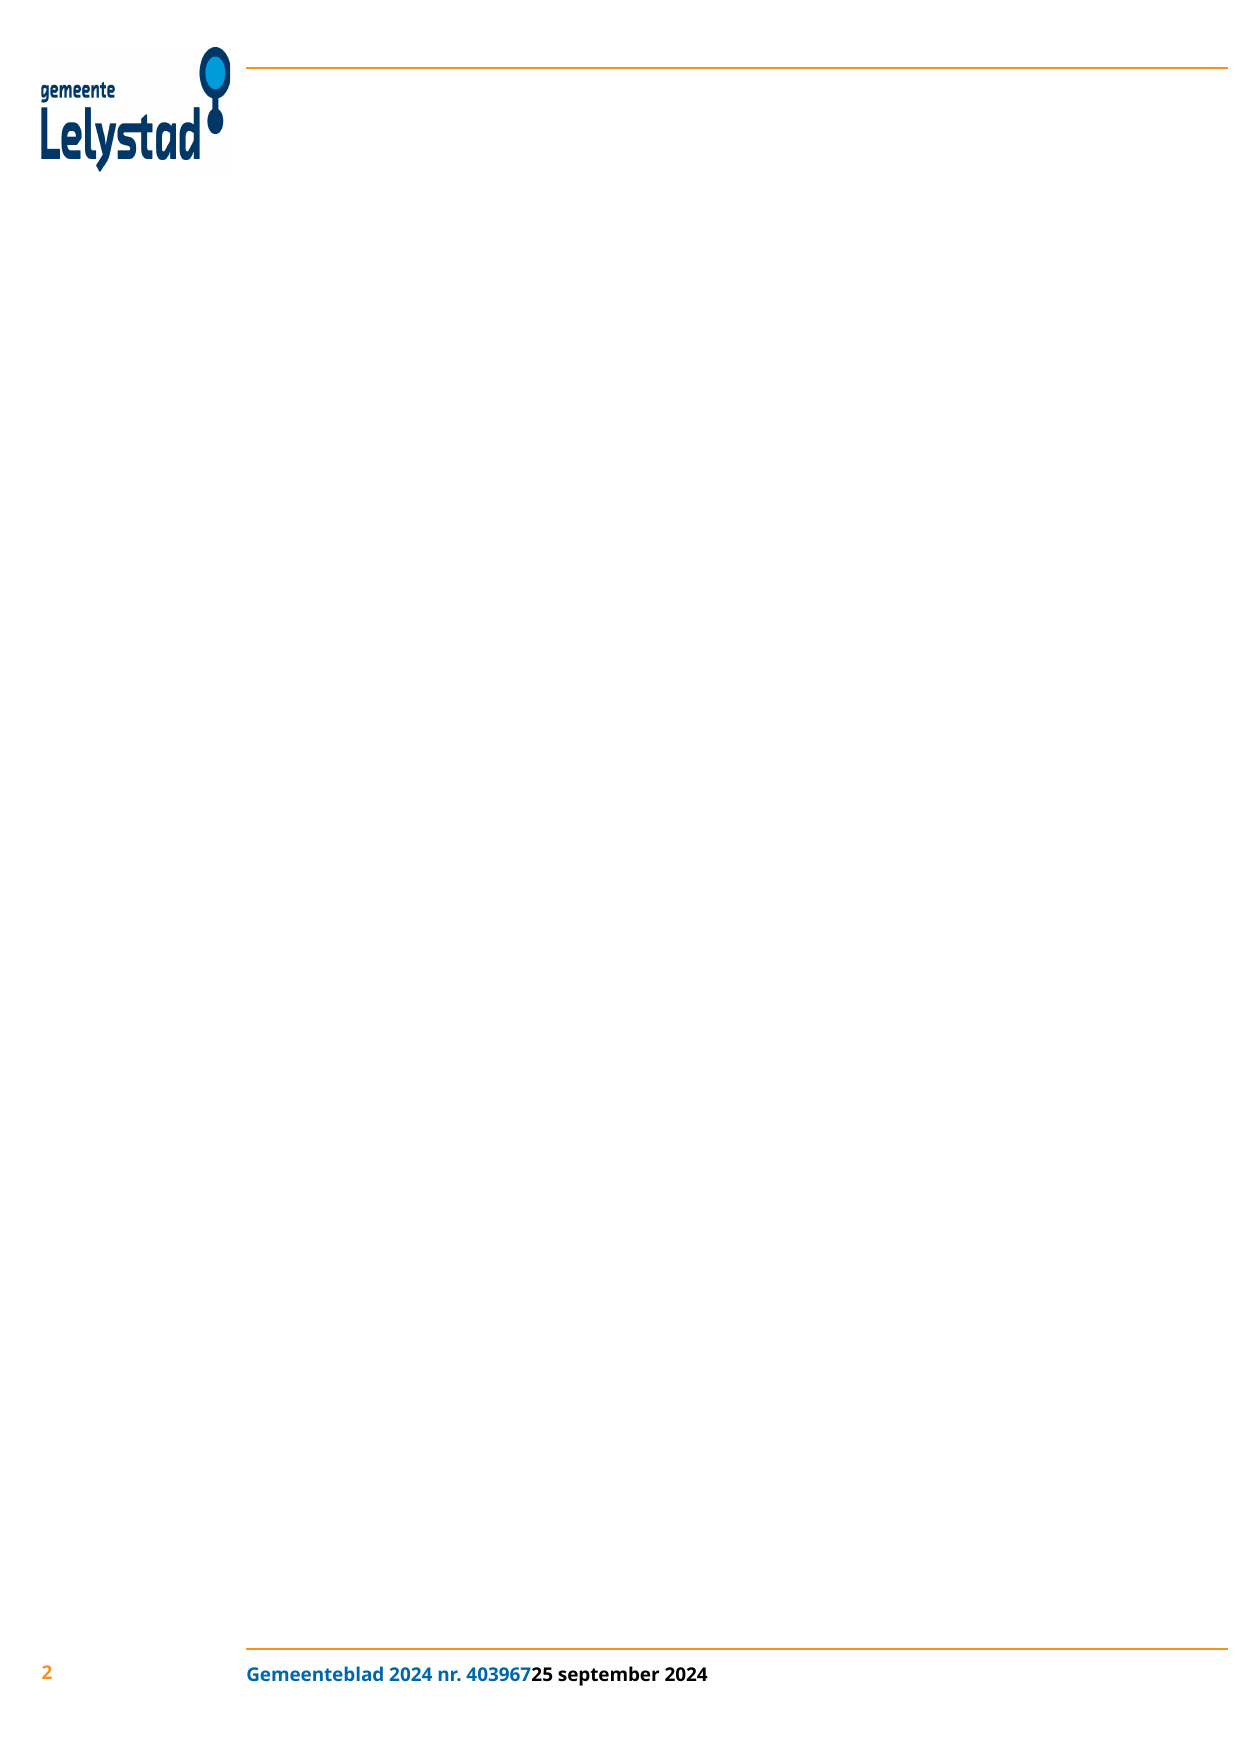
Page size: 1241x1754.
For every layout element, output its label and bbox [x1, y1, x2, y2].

picture [41, 47, 231, 172]
